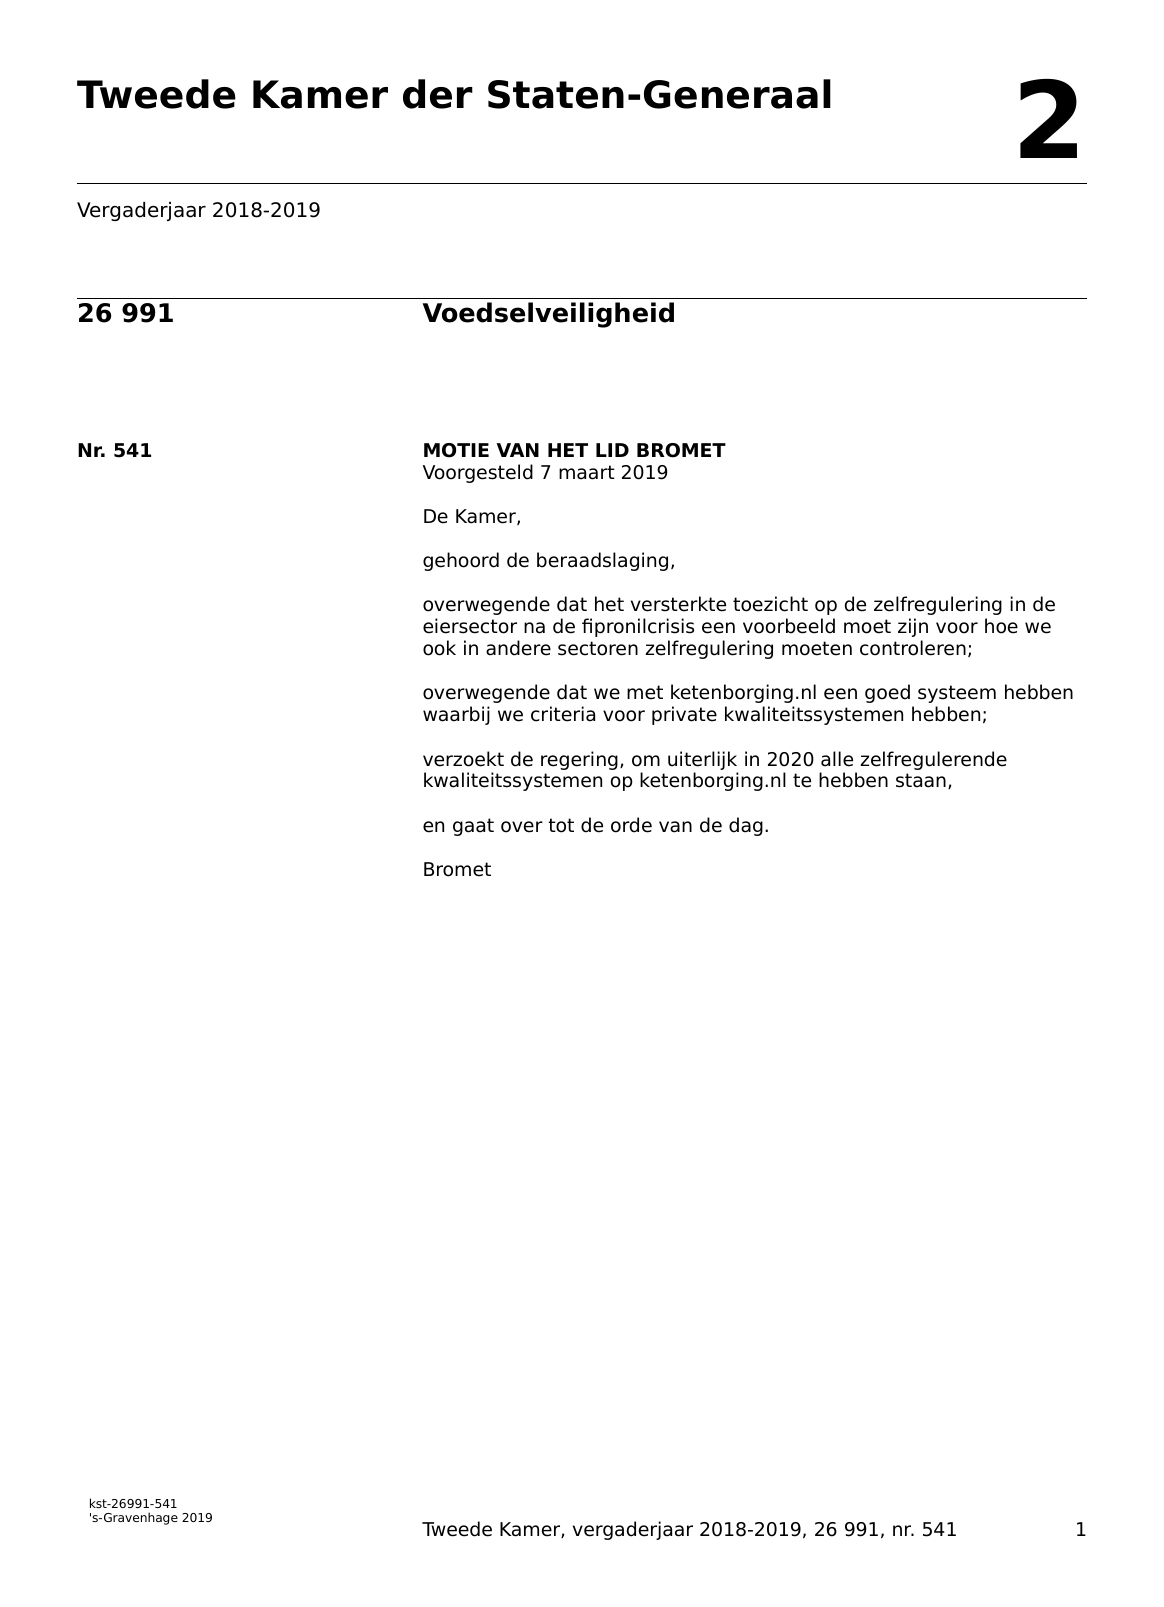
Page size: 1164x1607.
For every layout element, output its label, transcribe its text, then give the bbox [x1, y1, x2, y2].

text verzoekt de regering, om uiterlijk in 2020 alle zelfregulerende kwaliteitssystemen op ketenborging.nl te hebben staan, [422, 748, 1087, 792]
text kst-26991-541 [88, 1497, 323, 1511]
text overwegende dat het versterkte toezicht op de zelfregulering in de eiersector na de fipronilcrisis een voorbeeld moet zijn voor hoe we ook in andere sectoren zelfregulering moeten controleren; [422, 594, 1087, 660]
text 's-Gravenhage 2019 [88, 1511, 323, 1525]
subtitle 26 991 Voedselveiligheid [77, 299, 1087, 329]
text Bromet [422, 859, 1087, 881]
text overwegende dat we met ketenborging.nl een goed systeem hebben waarbij we criteria voor private kwaliteitssystemen hebben; [422, 682, 1087, 726]
text Voorgesteld 7 maart 2019 [422, 462, 1087, 484]
subtitle Nr. 541 MOTIE VAN HET LID BROMET [77, 440, 1087, 462]
text en gaat over tot de orde van de dag. [422, 814, 1087, 837]
text De Kamer, [422, 506, 1087, 528]
table_cell Vergaderjaar 2018-2019 [77, 184, 1087, 298]
table_header 2 [886, 59, 1087, 183]
table_header Tweede Kamer der Staten-Generaal [77, 59, 886, 183]
text gehoord de beraadslaging, [422, 550, 1087, 572]
